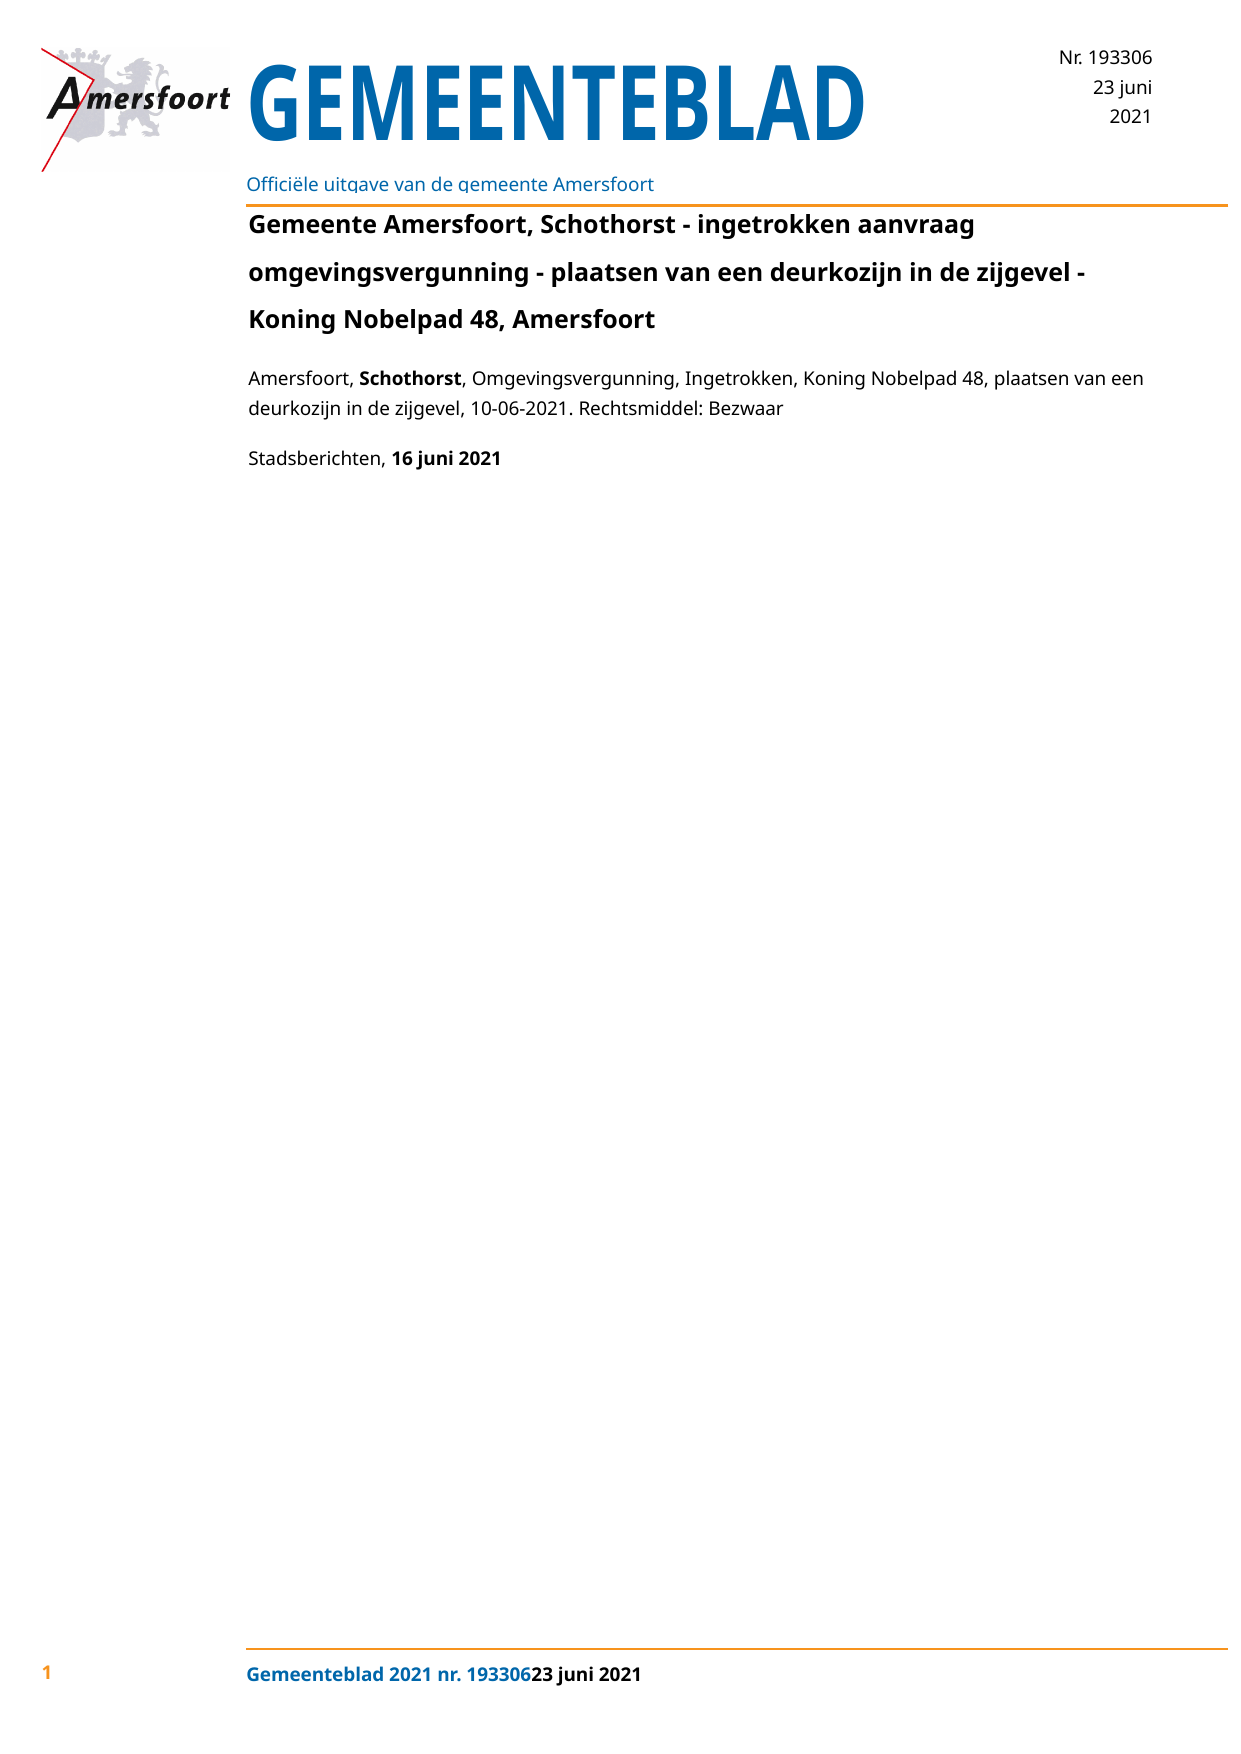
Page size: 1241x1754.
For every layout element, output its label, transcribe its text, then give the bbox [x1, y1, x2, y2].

text Stadsberichten, 16 juni 2021 [248, 446, 1152, 471]
text Gemeente Amersfoort, Schothorst - ingetrokken aanvraag omgevingsvergunning - plaatsen van een deurkozijn in de zijgevel - Koning Nobelpad 48, Amersfoort [248, 207, 1152, 336]
text Amersfoort, Schothorst, Omgevingsvergunning, Ingetrokken, Koning Nobelpad 48, plaatsen van een deurkozijn in de zijgevel, 10-06-2021. Rechtsmiddel: Bezwaar [248, 366, 1152, 421]
picture [41, 47, 231, 172]
